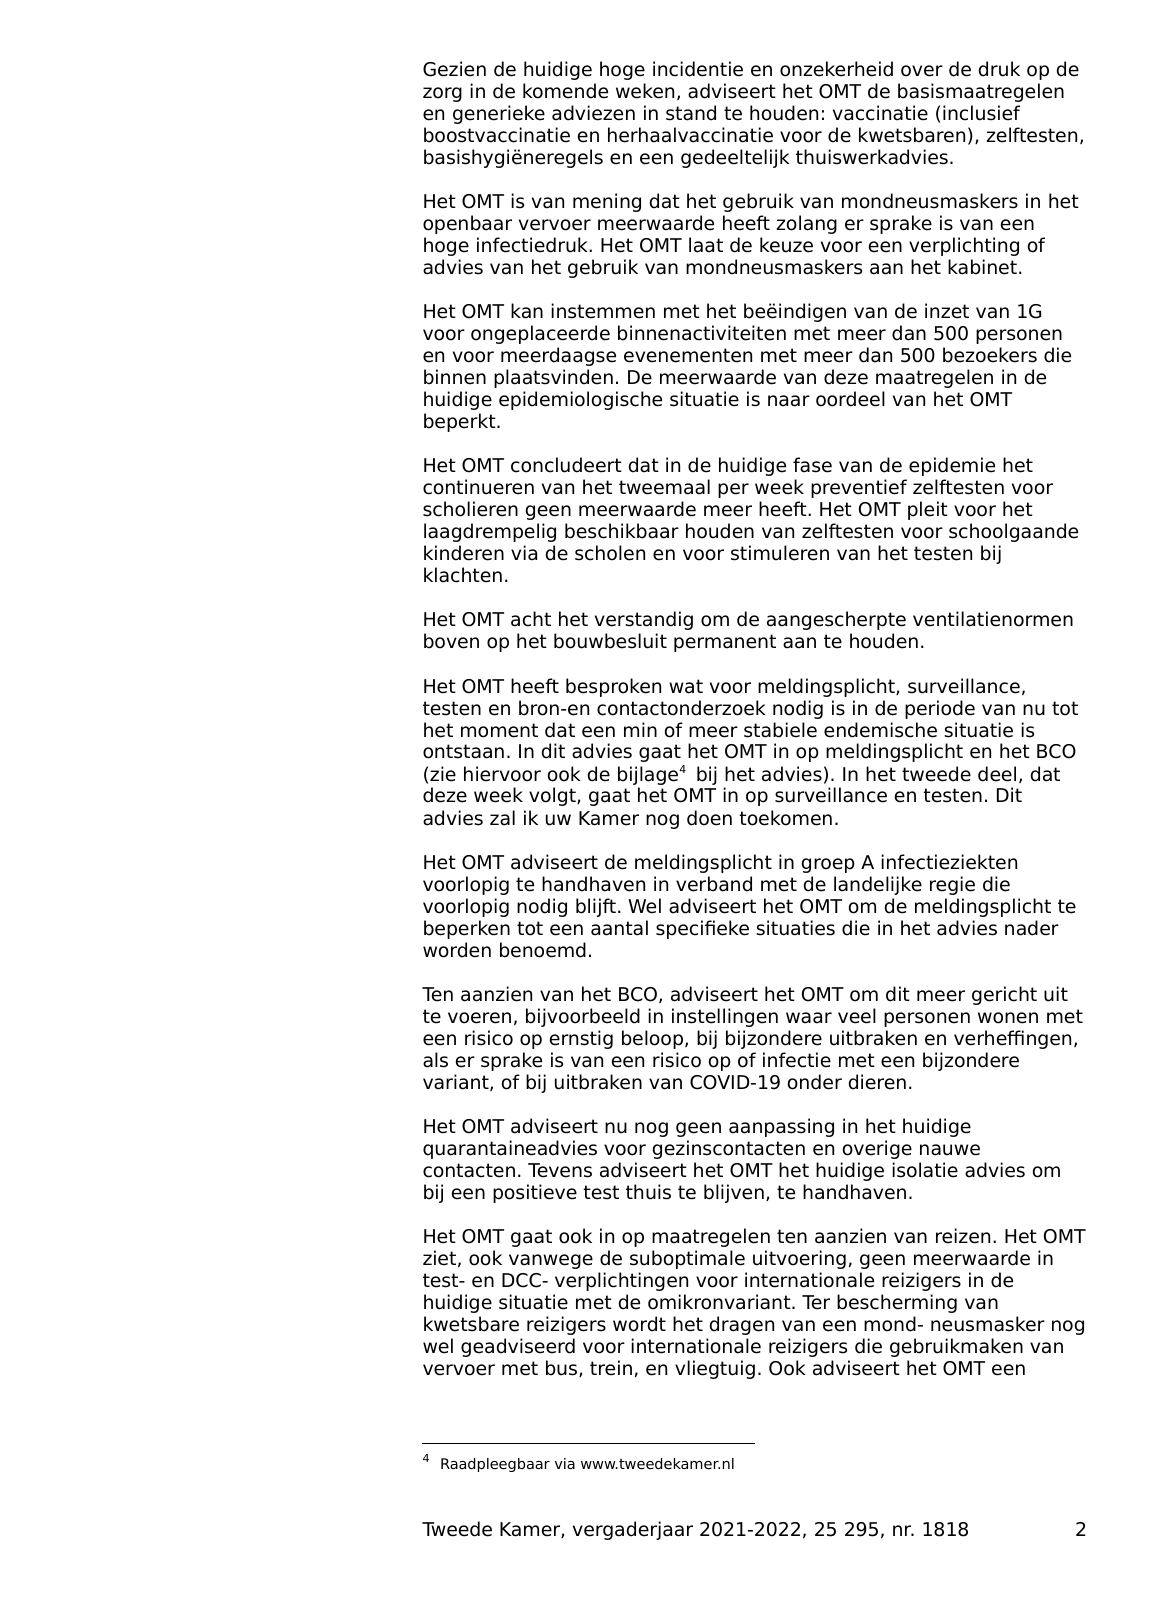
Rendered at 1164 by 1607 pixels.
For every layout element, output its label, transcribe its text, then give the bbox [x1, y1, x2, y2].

text Het OMT kan instemmen met het beëindigen van de inzet van 1G voor ongeplaceerde binnenactiviteiten met meer dan 500 personen en voor meerdaagse evenementen met meer dan 500 bezoekers die binnen plaatsvinden. De meerwaarde van deze maatregelen in de huidige epidemiologische situatie is naar oordeel van het OMT beperkt. [422, 301, 1087, 433]
text Gezien de huidige hoge incidentie en onzekerheid over de druk op de zorg in de komende weken, adviseert het OMT de basismaatregelen en generieke adviezen in stand te houden: vaccinatie (inclusief boostvaccinatie en herhaalvaccinatie voor de kwetsbaren), zelftesten, basishygiëneregels en een gedeeltelijk thuiswerkadvies. [422, 59, 1087, 169]
text Het OMT adviseert de meldingsplicht in groep A infectieziekten voorlopig te handhaven in verband met de landelijke regie die voorlopig nodig blijft. Wel adviseert het OMT om de meldingsplicht te beperken tot een aantal specifieke situaties die in het advies nader worden benoemd. [422, 852, 1087, 961]
text Ten aanzien van het BCO, adviseert het OMT om dit meer gericht uit te voeren, bijvoorbeeld in instellingen waar veel personen wonen met een risico op ernstig beloop, bij bijzondere uitbraken en verheffingen, als er sprake is van een risico op of infectie met een bijzondere variant, of bij uitbraken van COVID-19 onder dieren. [422, 984, 1087, 1093]
text Het OMT acht het verstandig om de aangescherpte ventilatienormen boven op het bouwbesluit permanent aan te houden. [422, 609, 1087, 653]
text Het OMT adviseert nu nog geen aanpassing in het huidige quarantaineadvies voor gezinscontacten en overige nauwe contacten. Tevens adviseert het OMT het huidige isolatie advies om bij een positieve test thuis te blijven, te handhaven. [422, 1116, 1087, 1204]
text Het OMT heeft besproken wat voor meldingsplicht, surveillance, testen en bron-en contactonderzoek nodig is in de periode van nu tot het moment dat een min of meer stabiele endemische situatie is ontstaan. In dit advies gaat het OMT in op meldingsplicht en het BCO (zie hiervoor ook de bijlage bij het advies). In het tweede deel, dat deze week volgt, gaat het OMT in op surveillance en testen. Dit advies zal ik uw Kamer nog doen toekomen. [422, 676, 1087, 829]
text Raadpleegbaar via www.tweedekamer.nl [422, 1452, 1087, 1474]
text Het OMT concludeert dat in de huidige fase van de epidemie het continueren van het tweemaal per week preventief zelftesten voor scholieren geen meerwaarde meer heeft. Het OMT pleit voor het laagdrempelig beschikbaar houden van zelftesten voor schoolgaande kinderen via de scholen en voor stimuleren van het testen bij klachten. [422, 455, 1087, 587]
text Het OMT gaat ook in op maatregelen ten aanzien van reizen. Het OMT ziet, ook vanwege de suboptimale uitvoering, geen meerwaarde in test- en DCC- verplichtingen voor internationale reizigers in de huidige situatie met de omikronvariant. Ter bescherming van kwetsbare reizigers wordt het dragen van een mond- neusmasker nog wel geadviseerd voor internationale reizigers die gebruikmaken van vervoer met bus, trein, en vliegtuig. Ook adviseert het OMT een [422, 1226, 1087, 1380]
text Het OMT is van mening dat het gebruik van mondneusmaskers in het openbaar vervoer meerwaarde heeft zolang er sprake is van een hoge infectiedruk. Het OMT laat de keuze voor een verplichting of advies van het gebruik van mondneusmaskers aan het kabinet. [422, 191, 1087, 279]
